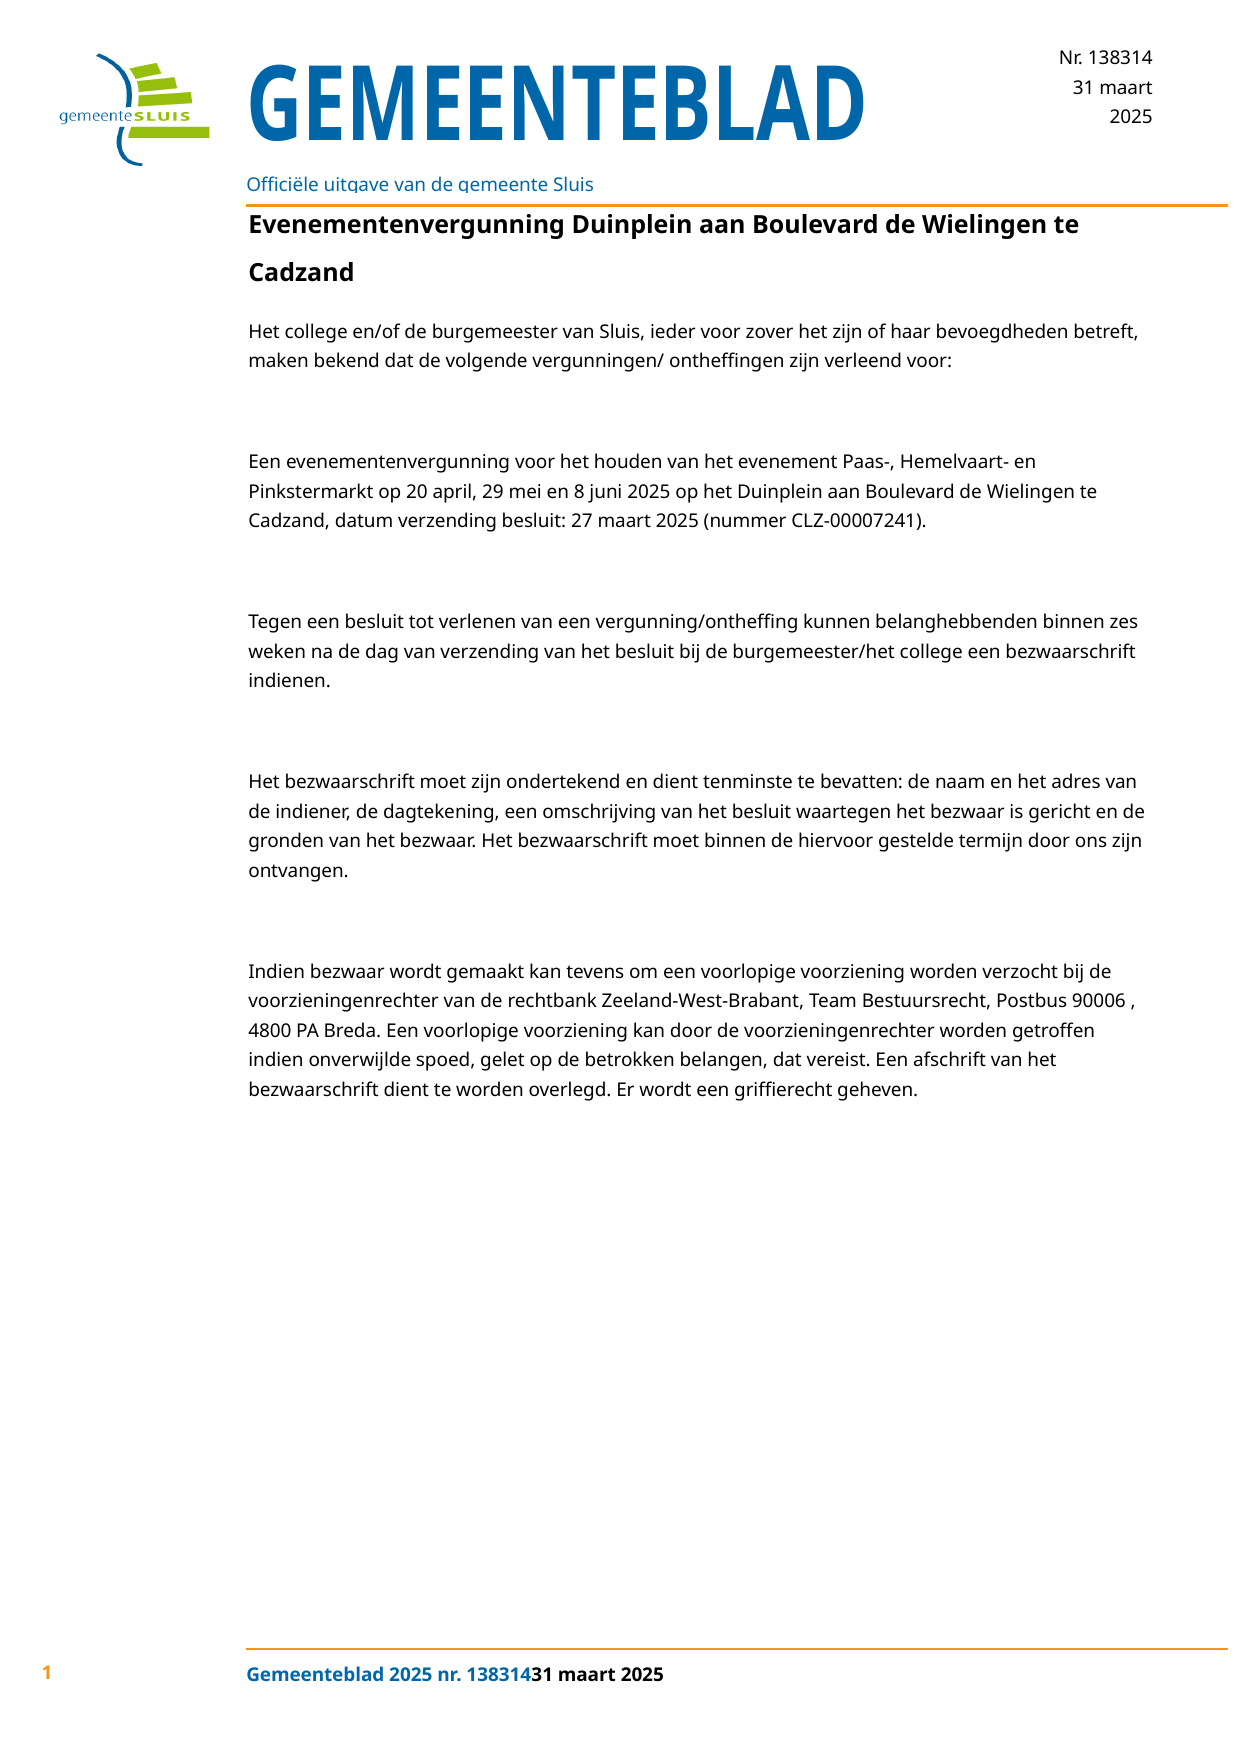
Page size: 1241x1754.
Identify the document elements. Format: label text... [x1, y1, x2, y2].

text Het bezwaarschrift moet zijn ondertekend en dient tenminste te bevatten: de naam en het adres van de indiener, de dagtekening, een omschrijving van het besluit waartegen het bezwaar is gericht en de gronden van het bezwaar. Het bezwaarschrift moet binnen de hiervoor gestelde termijn door ons zijn ontvangen. [248, 768, 1152, 883]
text Een evenementenvergunning voor het houden van het evenement Paas-, Hemelvaart- en Pinkstermarkt op 20 april, 29 mei en 8 juni 2025 op het Duinplein aan Boulevard de Wielingen te Cadzand, datum verzending besluit: 27 maart 2025 (nummer CLZ-00007241). [248, 448, 1152, 533]
text Tegen een besluit tot verlenen van een vergunning/ontheffing kunnen belanghebbenden binnen zes weken na de dag van verzending van het besluit bij de burgemeester/het college een bezwaarschrift indienen. [248, 608, 1152, 693]
text Het college en/of de burgemeester van Sluis, ieder voor zover het zijn of haar bevoegdheden betreft, maken bekend dat de volgende vergunningen/ ontheffingen zijn verleend voor: [248, 318, 1152, 373]
text Indien bezwaar wordt gemaakt kan tevens om een voorlopige voorziening worden verzocht bij de voorzieningenrechter van de rechtbank Zeeland-West-Brabant, Team Bestuursrecht, Postbus 90006 , 4800 PA Breda. Een voorlopige voorziening kan door de voorzieningenrechter worden getroffen indien onverwijlde spoed, gelet op de betrokken belangen, dat vereist. Een afschrift van het bezwaarschrift dient te worden overlegd. Er wordt een griffierecht geheven. [248, 958, 1152, 1102]
text Evenementenvergunning Duinplein aan Boulevard de Wielingen te Cadzand [248, 207, 1152, 288]
picture [41, 47, 231, 172]
